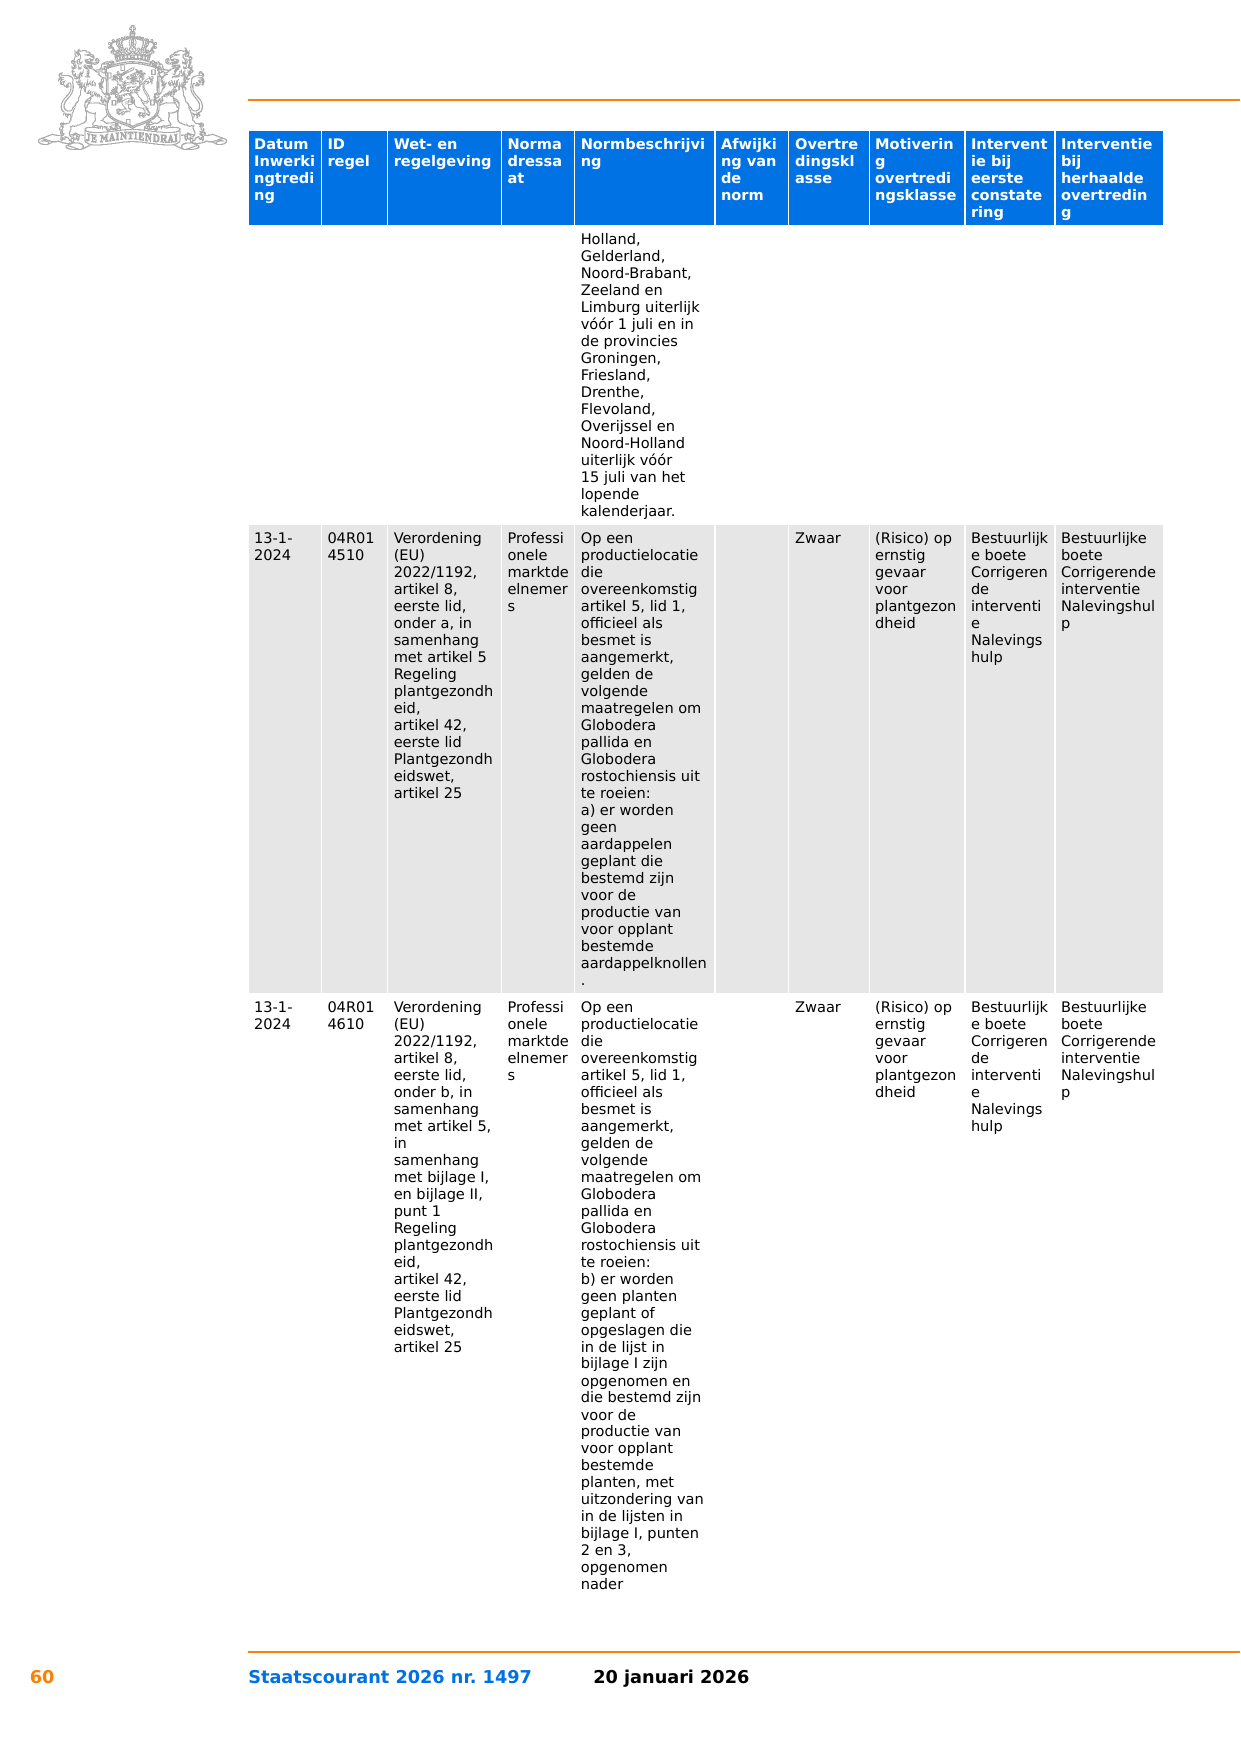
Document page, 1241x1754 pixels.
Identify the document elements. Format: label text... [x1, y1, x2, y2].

table_header Afwijking van de norm [716, 131, 788, 225]
table_header ID regel [322, 131, 387, 225]
table_header Interventie bij eerste constatering [966, 131, 1054, 225]
table_header Interventie bij herhaalde overtreding [1056, 131, 1163, 225]
table_cell [716, 994, 788, 1598]
table_cell Zwaar [789, 525, 869, 993]
table_cell [716, 525, 788, 993]
table_cell Bestuurlijke boete Corrigerende interventie Nalevingshulp [966, 525, 1054, 993]
table_cell Zwaar [789, 994, 869, 1598]
table_header Motivering overtredingsklasse [870, 131, 964, 225]
table_cell Bestuurlijke boete Corrigerende interventie Nalevingshulp [1056, 994, 1163, 1598]
table_cell [966, 226, 1054, 524]
table_cell Bestuurlijke boete Corrigerende interventie Nalevingshulp [966, 994, 1054, 1598]
table_header Overtredingsklasse [789, 131, 869, 225]
table_cell [870, 226, 964, 524]
table_cell [388, 226, 501, 524]
table_cell Op een productielocatie die overeenkomstig artikel 5, lid 1, officieel als besmet is aangemerkt, gelden de volgende maatregelen om Globodera pallida en Globodera rostochiensis uit te roeien: b) er worden geen planten geplant of opgeslagen die in de lijst in bijlage I zijn opgenomen en die bestemd zijn voor de productie van voor opplant bestemde planten, met uitzondering van in de lijsten in bijlage I, punten 2 en 3, opgenomen nader [575, 994, 714, 1598]
table_header Normadressaat [502, 131, 574, 225]
table_cell (Risico) op ernstig gevaar voor plantgezondheid [870, 994, 964, 1598]
table_cell 13-1-2024 [249, 994, 321, 1598]
table_cell Professionele marktdeelnemers [502, 525, 574, 993]
table_cell [249, 226, 321, 524]
table_header Wet- en regelgeving [388, 131, 501, 225]
table_cell Holland, Gelderland, Noord-Brabant, Zeeland en Limburg uiterlijk vóór 1 juli en in de provincies Groningen, Friesland, Drenthe, Flevoland, Overijssel en Noord-Holland uiterlijk vóór 15 juli van het lopende kalenderjaar. [575, 226, 714, 524]
table_header Datum Inwerkingtreding [249, 131, 321, 225]
table_cell Verordening (EU) 2022/1192, artikel 8, eerste lid, onder a, in samenhang met artikel 5 Regeling plantgezondheid, artikel 42, eerste lid Plantgezondheidswet, artikel 25 [388, 525, 501, 993]
table_cell [1056, 226, 1163, 524]
table_header Normbeschrijving [575, 131, 714, 225]
table_cell [789, 226, 869, 524]
table_cell [322, 226, 387, 524]
table_cell Verordening (EU) 2022/1192, artikel 8, eerste lid, onder b, in samenhang met artikel 5, in samenhang met bijlage I, en bijlage II, punt 1 Regeling plantgezondheid, artikel 42, eerste lid Plantgezondheidswet, artikel 25 [388, 994, 501, 1598]
table_cell Professionele marktdeelnemers [502, 994, 574, 1598]
table_cell 04R014610 [322, 994, 387, 1598]
table_cell [716, 226, 788, 524]
table_cell (Risico) op ernstig gevaar voor plantgezondheid [870, 525, 964, 993]
table_cell 04R014510 [322, 525, 387, 993]
table_cell [502, 226, 574, 524]
table_cell Bestuurlijke boete Corrigerende interventie Nalevingshulp [1056, 525, 1163, 993]
picture [38, 25, 227, 150]
table_cell Op een productielocatie die overeenkomstig artikel 5, lid 1, officieel als besmet is aangemerkt, gelden de volgende maatregelen om Globodera pallida en Globodera rostochiensis uit te roeien: a) er worden geen aardappelen geplant die bestemd zijn voor de productie van voor opplant bestemde aardappelknollen. [575, 525, 714, 993]
table_cell 13-1-2024 [249, 525, 321, 993]
